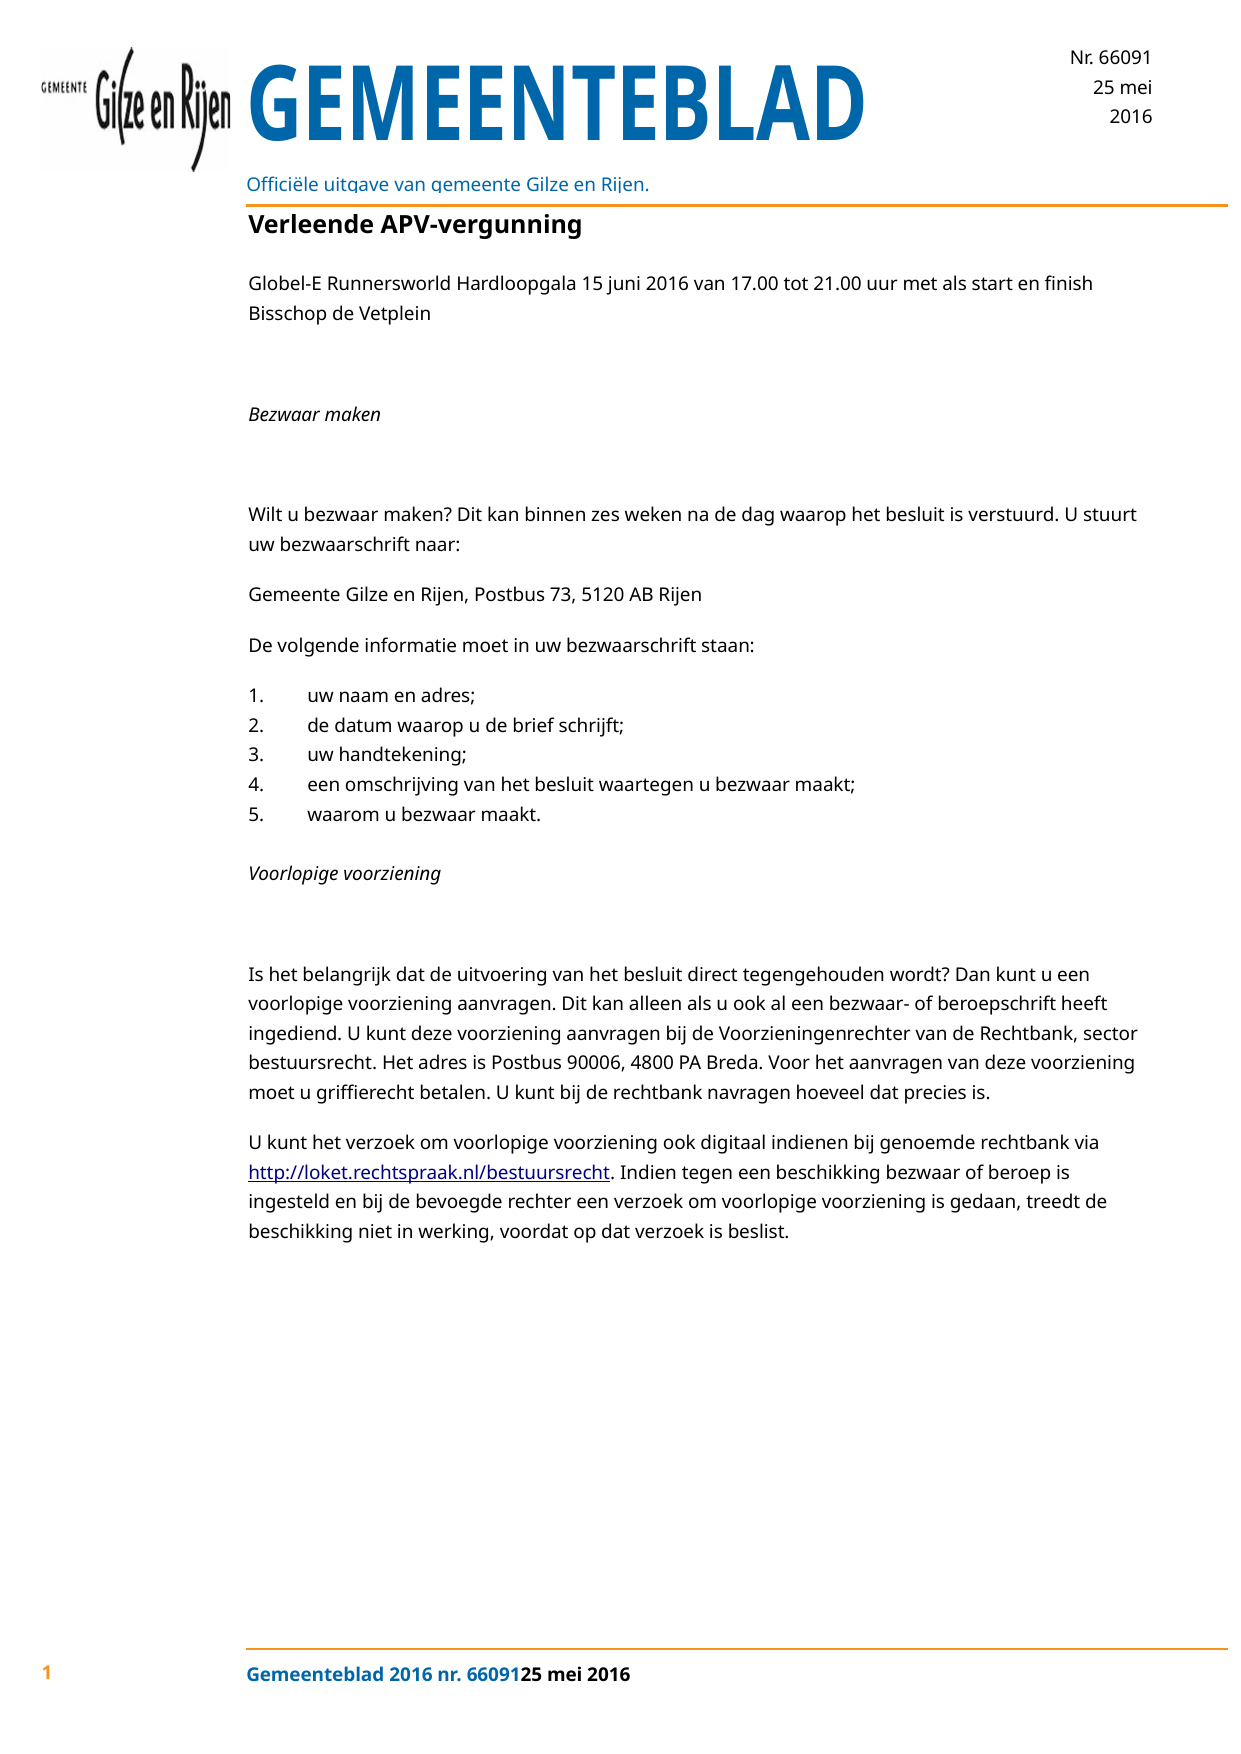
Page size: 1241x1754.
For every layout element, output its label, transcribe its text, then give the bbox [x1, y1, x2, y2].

text Globel-E Runnersworld Hardloopgala 15 juni 2016 van 17.00 tot 21.00 uur met als start en finish Bisschop de Vetplein [248, 270, 1152, 326]
list een omschrijving van het besluit waartegen u bezwaar maakt; [248, 771, 1152, 797]
list uw handtekening; [248, 742, 1152, 767]
text Voorlopige voorziening [248, 860, 1152, 886]
text Bezwaar maken [248, 401, 1152, 426]
text De volgende informatie moet in uw bezwaarschrift staan: [248, 632, 1152, 658]
list waarom u bezwaar maakt. [248, 801, 1152, 826]
text Is het belangrijk dat de uitvoering van het besluit direct tegengehouden wordt? Dan kunt u een voorlopige voorziening aanvragen. Dit kan alleen als u ook al een bezwaar- of beroepschrift heeft ingediend. U kunt deze voorziening aanvragen bij de Voorzieningenrechter van de Rechtbank, sector bestuursrecht. Het adres is Postbus 90006, 4800 PA Breda. Voor het aanvragen van deze voorziening moet u griffierecht betalen. U kunt bij de rechtbank navragen hoeveel dat precies is. [248, 961, 1152, 1105]
list uw naam en adres; [248, 682, 1152, 708]
text Wilt u bezwaar maken? Dit kan binnen zes weken na de dag waarop het besluit is verstuurd. U stuurt uw bezwaarschrift naar: [248, 502, 1152, 557]
text U kunt het verzoek om voorlopige voorziening ook digitaal indienen bij genoemde rechtbank via http://loket.rechtspraak.nl/bestuursrecht. Indien tegen een beschikking bezwaar of beroep is ingesteld en bij de bevoegde rechter een verzoek om voorlopige voorziening is gedaan, treedt de beschikking niet in werking, voordat op dat verzoek is beslist. [248, 1129, 1152, 1244]
picture [41, 47, 231, 172]
text Gemeente Gilze en Rijen, Postbus 73, 5120 AB Rijen [248, 582, 1152, 607]
text Verleende APV-vergunning [248, 207, 1152, 241]
list de datum waarop u de brief schrijft; [248, 712, 1152, 738]
